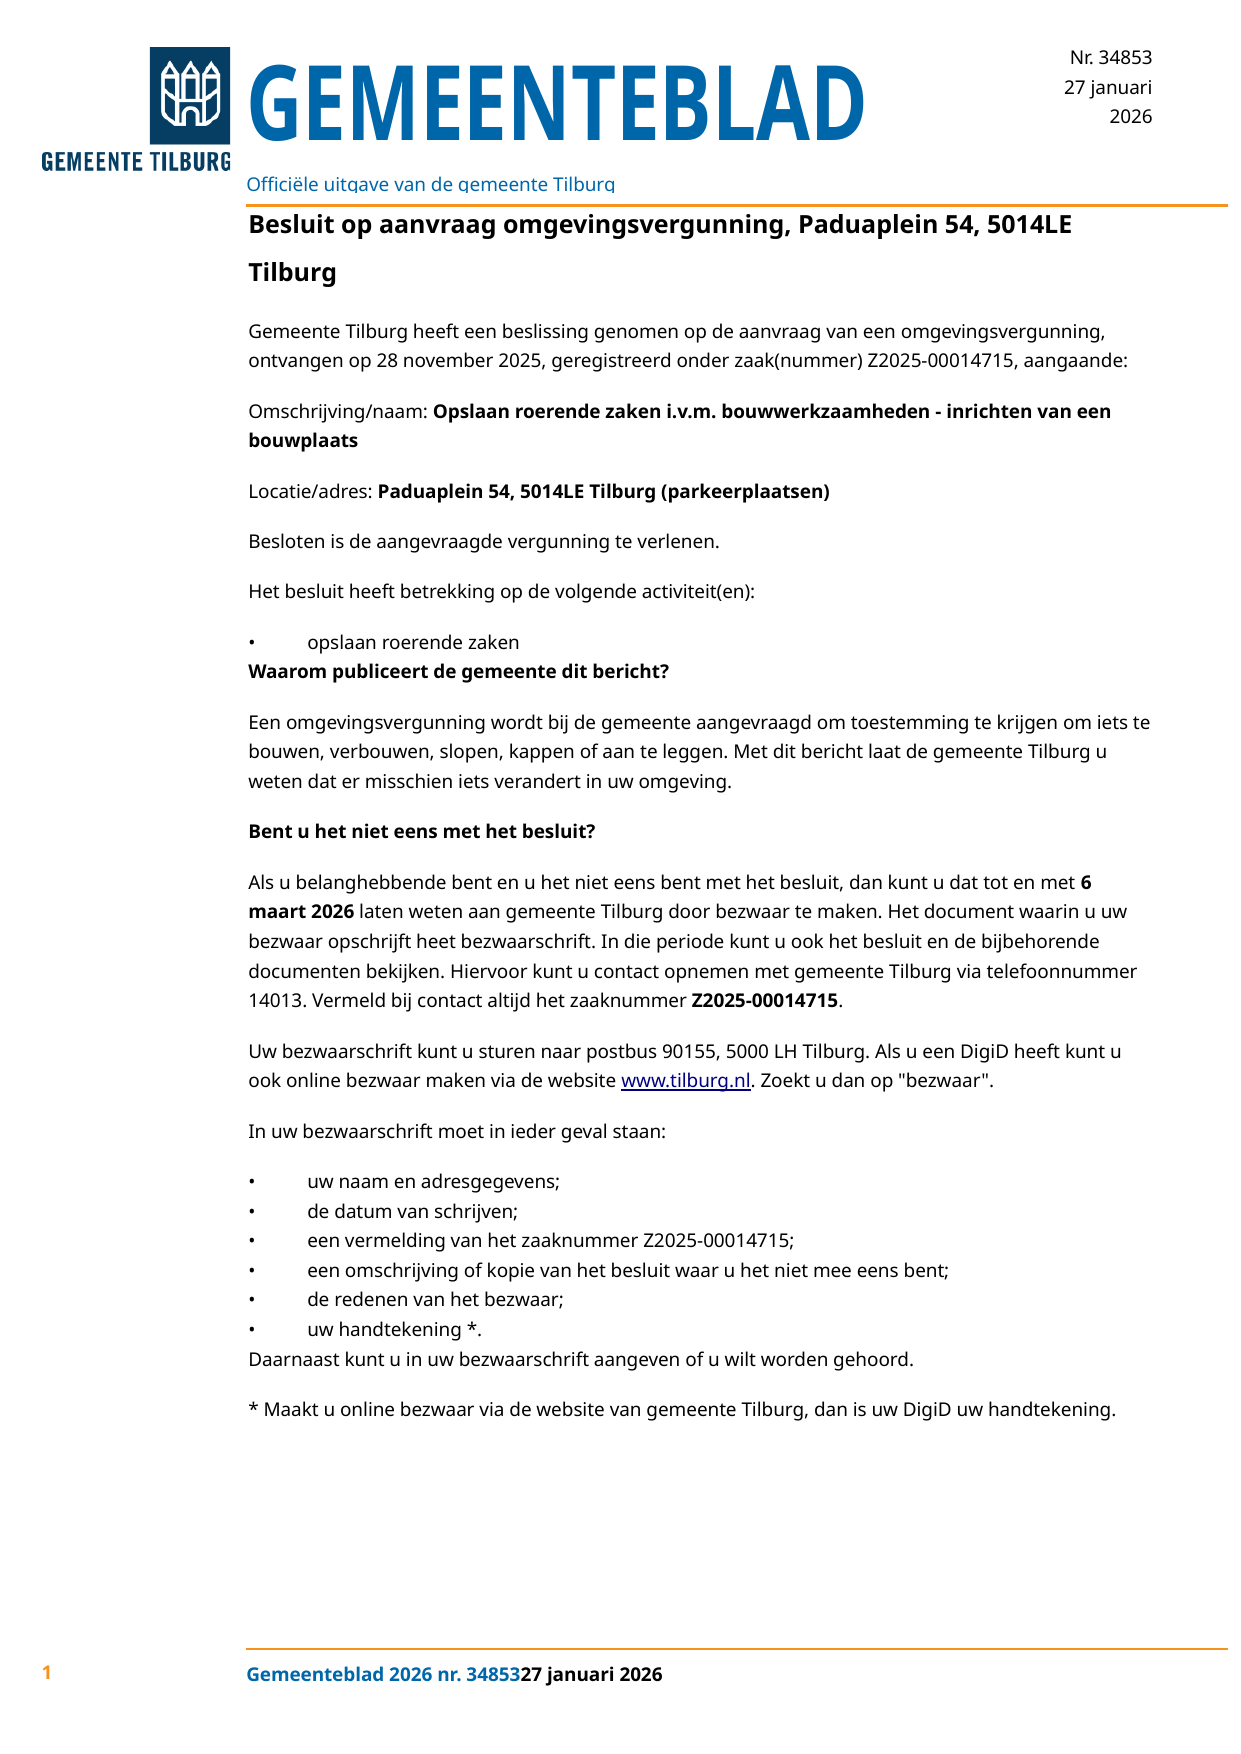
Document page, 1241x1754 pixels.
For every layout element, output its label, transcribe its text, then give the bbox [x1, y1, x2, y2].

list de datum van schrijven; [248, 1198, 1152, 1224]
list uw handtekening *. [248, 1316, 1152, 1342]
text Een omgevingsvergunning wordt bij de gemeente aangevraagd om toestemming te krijgen om iets te bouwen, verbouwen, slopen, kappen of aan te leggen. Met dit bericht laat de gemeente Tilburg u weten dat er misschien iets verandert in uw omgeving. [248, 709, 1152, 794]
text In uw bezwaarschrift moet in ieder geval staan: [248, 1118, 1152, 1144]
text Besluit op aanvraag omgevingsvergunning, Paduaplein 54, 5014LE Tilburg [248, 207, 1152, 288]
text Bent u het niet eens met het besluit? [248, 819, 1152, 844]
text Daarnaast kunt u in uw bezwaarschrift aangeven of u wilt worden gehoord. [248, 1346, 1152, 1372]
text Uw bezwaarschrift kunt u sturen naar postbus 90155, 5000 LH Tilburg. Als u een DigiD heeft kunt u ook online bezwaar maken via de website www.tilburg.nl. Zoekt u dan op "bezwaar". [248, 1038, 1152, 1093]
list een omschrijving of kopie van het besluit waar u het niet mee eens bent; [248, 1257, 1152, 1283]
text * Maakt u online bezwaar via de website van gemeente Tilburg, dan is uw DigiD uw handtekening. [248, 1396, 1152, 1422]
text Locatie/adres: Paduaplein 54, 5014LE Tilburg (parkeerplaatsen) [248, 478, 1152, 504]
text Het besluit heeft betrekking op de volgende activiteit(en): [248, 579, 1152, 604]
text Gemeente Tilburg heeft een beslissing genomen op de aanvraag van een omgevingsvergunning, ontvangen op 28 november 2025, geregistreerd onder zaak(nummer) Z2025-00014715, aangaande: [248, 318, 1152, 373]
list uw naam en adresgegevens; [248, 1168, 1152, 1194]
text Waarom publiceert de gemeente dit bericht? [248, 659, 1152, 684]
list een vermelding van het zaaknummer Z2025-00014715; [248, 1227, 1152, 1253]
picture [41, 47, 231, 172]
list de redenen van het bezwaar; [248, 1287, 1152, 1312]
list opslaan roerende zaken [248, 629, 1152, 655]
text Als u belanghebbende bent en u het niet eens bent met het besluit, dan kunt u dat tot en met 6 maart 2026 laten weten aan gemeente Tilburg door bezwaar te maken. Het document waarin u uw bezwaar opschrijft heet bezwaarschrift. In die periode kunt u ook het besluit en de bijbehorende documenten bekijken. Hiervoor kunt u contact opnemen met gemeente Tilburg via telefoonnummer 14013. Vermeld bij contact altijd het zaaknummer Z2025-00014715. [248, 869, 1152, 1013]
text Omschrijving/naam: Opslaan roerende zaken i.v.m. bouwwerkzaamheden - inrichten van een bouwplaats [248, 398, 1152, 453]
text Besloten is de aangevraagde vergunning te verlenen. [248, 528, 1152, 554]
